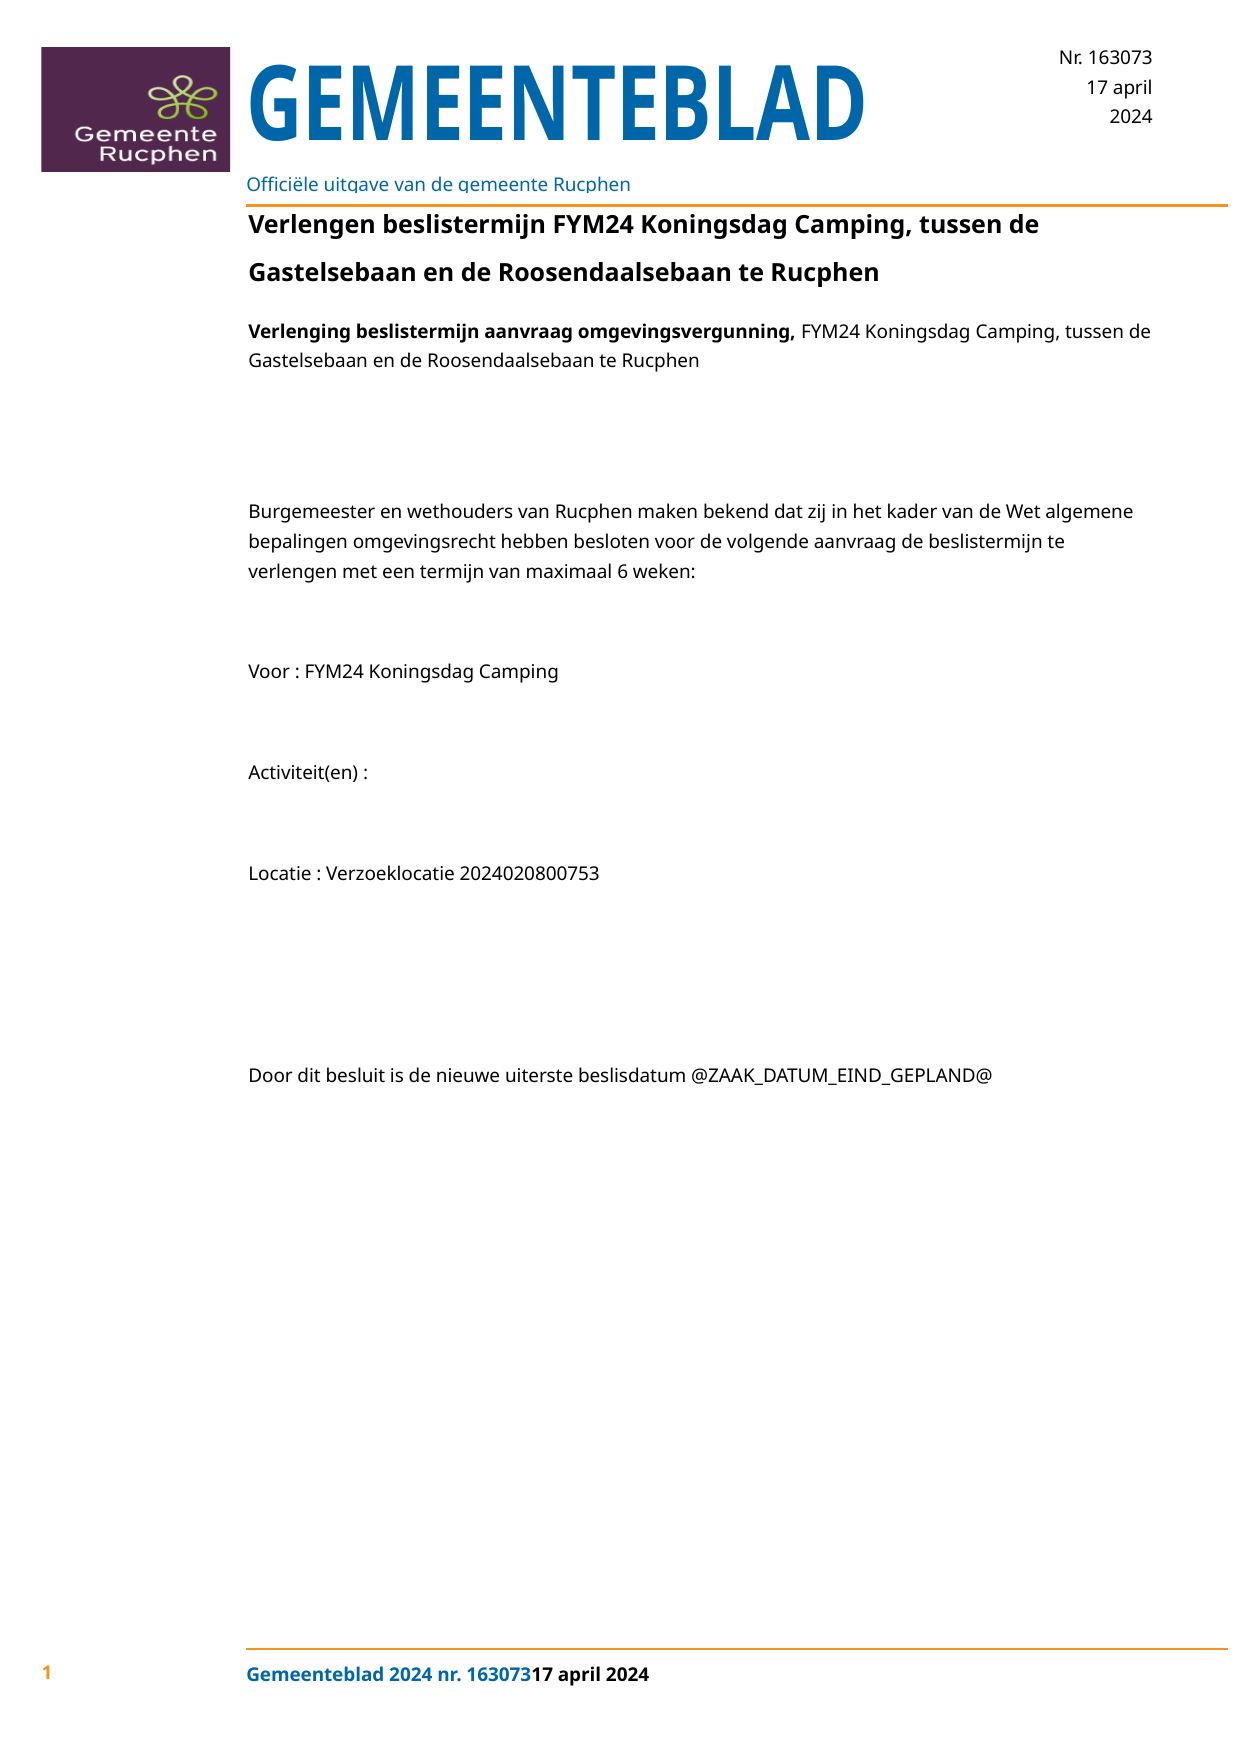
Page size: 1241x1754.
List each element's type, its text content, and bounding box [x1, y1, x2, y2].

text Activiteit(en) : [248, 759, 1152, 785]
text Door dit besluit is de nieuwe uiterste beslisdatum @ZAAK_DATUM_EIND_GEPLAND@ [248, 1062, 1152, 1088]
text Verlengen beslistermijn FYM24 Koningsdag Camping, tussen de Gastelsebaan en de Roosendaalsebaan te Rucphen [248, 207, 1152, 288]
text Verlenging beslistermijn aanvraag omgevingsvergunning, FYM24 Koningsdag Camping, tussen de Gastelsebaan en de Roosendaalsebaan te Rucphen [248, 318, 1152, 373]
text Burgemeester en wethouders van Rucphen maken bekend dat zij in het kader van de Wet algemene bepalingen omgevingsrecht hebben besloten voor de volgende aanvraag de beslistermijn te verlengen met een termijn van maximaal 6 weken: [248, 499, 1152, 584]
text Locatie : Verzoeklocatie 2024020800753 [248, 860, 1152, 886]
text Voor : FYM24 Koningsdag Camping [248, 659, 1152, 684]
picture [41, 47, 231, 172]
